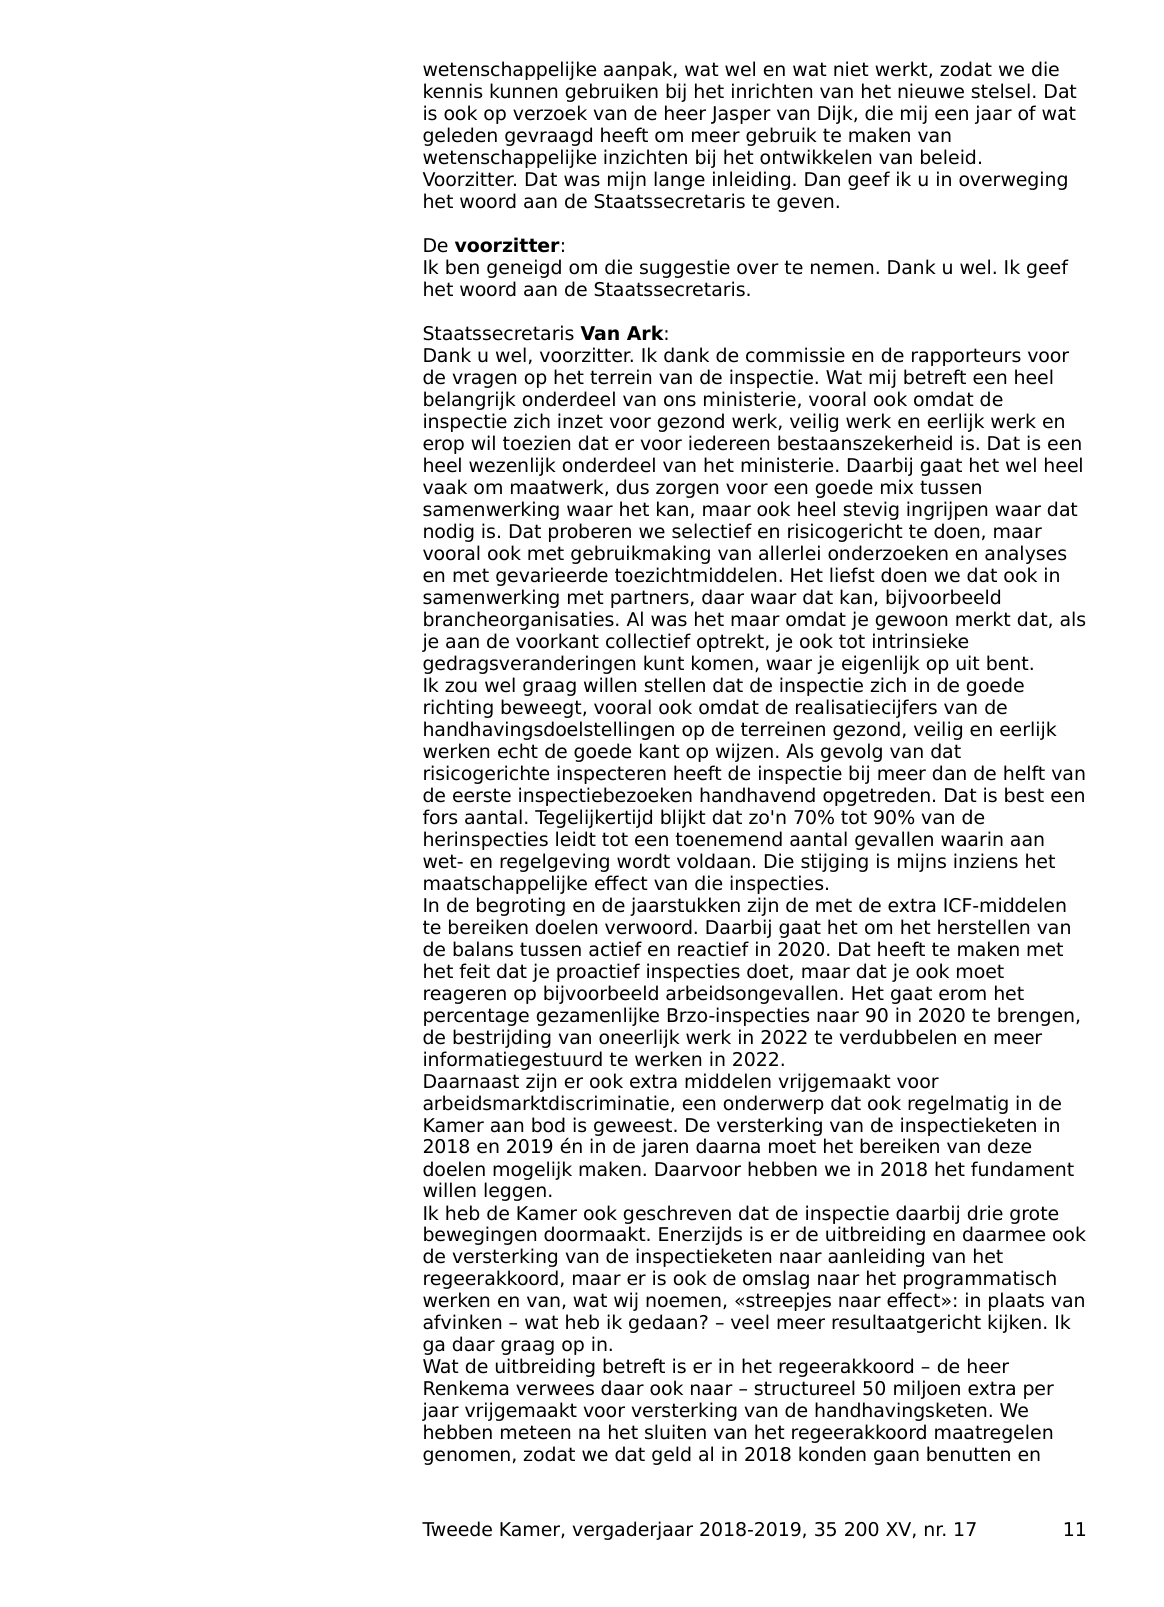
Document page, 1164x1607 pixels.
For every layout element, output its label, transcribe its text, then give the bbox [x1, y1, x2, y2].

text Ik ben geneigd om die suggestie over te nemen. Dank u wel. Ik geef het woord aan de Staatssecretaris. [422, 257, 1087, 301]
text De voorzitter: [422, 235, 1087, 257]
text Dank u wel, voorzitter. Ik dank de commissie en de rapporteurs voor de vragen op het terrein van de inspectie. Wat mij betreft een heel belangrijk onderdeel van ons ministerie, vooral ook omdat de inspectie zich inzet voor gezond werk, veilig werk en eerlijk werk en erop wil toezien dat er voor iedereen bestaanszekerheid is. Dat is een heel wezenlijk onderdeel van het ministerie. Daarbij gaat het wel heel vaak om maatwerk, dus zorgen voor een goede mix tussen samenwerking waar het kan, maar ook heel stevig ingrijpen waar dat nodig is. Dat proberen we selectief en risicogericht te doen, maar vooral ook met gebruikmaking van allerlei onderzoeken en analyses en met gevarieerde toezichtmiddelen. Het liefst doen we dat ook in samenwerking met partners, daar waar dat kan, bijvoorbeeld brancheorganisaties. Al was het maar omdat je gewoon merkt dat, als je aan de voorkant collectief optrekt, je ook tot intrinsieke gedragsveranderingen kunt komen, waar je eigenlijk op uit bent. [422, 345, 1087, 675]
text Wat de uitbreiding betreft is er in het regeerakkoord – de heer Renkema verwees daar ook naar – structureel 50 miljoen extra per jaar vrijgemaakt voor versterking van de handhavingsketen. We hebben meteen na het sluiten van het regeerakkoord maatregelen genomen, zodat we dat geld al in 2018 konden gaan benutten en [422, 1356, 1087, 1466]
text Voorzitter. Dat was mijn lange inleiding. Dan geef ik u in overweging het woord aan de Staatssecretaris te geven. [422, 169, 1087, 213]
text In de begroting en de jaarstukken zijn de met de extra ICF-middelen te bereiken doelen verwoord. Daarbij gaat het om het herstellen van de balans tussen actief en reactief in 2020. Dat heeft te maken met het feit dat je proactief inspecties doet, maar dat je ook moet reageren op bijvoorbeeld arbeidsongevallen. Het gaat erom het percentage gezamenlijke Brzo-inspecties naar 90 in 2020 te brengen, de bestrijding van oneerlijk werk in 2022 te verdubbelen en meer informatiegestuurd te werken in 2022. [422, 895, 1087, 1071]
text Ik heb de Kamer ook geschreven dat de inspectie daarbij drie grote bewegingen doormaakt. Enerzijds is er de uitbreiding en daarmee ook de versterking van de inspectieketen naar aanleiding van het regeerakkoord, maar er is ook de omslag naar het programmatisch werken en van, wat wij noemen, «streepjes naar effect»: in plaats van afvinken – wat heb ik gedaan? – veel meer resultaatgericht kijken. Ik ga daar graag op in. [422, 1202, 1087, 1356]
text Staatssecretaris Van Ark: [422, 323, 1087, 345]
text Ik zou wel graag willen stellen dat de inspectie zich in de goede richting beweegt, vooral ook omdat de realisatiecijfers van de handhavingsdoelstellingen op de terreinen gezond, veilig en eerlijk werken echt de goede kant op wijzen. Als gevolg van dat risicogerichte inspecteren heeft de inspectie bij meer dan de helft van de eerste inspectiebezoeken handhavend opgetreden. Dat is best een fors aantal. Tegelijkertijd blijkt dat zo'n 70% tot 90% van de herinspecties leidt tot een toenemend aantal gevallen waarin aan wet- en regelgeving wordt voldaan. Die stijging is mijns inziens het maatschappelijke effect van die inspecties. [422, 675, 1087, 895]
text Daarnaast zijn er ook extra middelen vrijgemaakt voor arbeidsmarktdiscriminatie, een onderwerp dat ook regelmatig in de Kamer aan bod is geweest. De versterking van de inspectieketen in 2018 en 2019 én in de jaren daarna moet het bereiken van deze doelen mogelijk maken. Daarvoor hebben we in 2018 het fundament willen leggen. [422, 1071, 1087, 1202]
text wetenschappelijke aanpak, wat wel en wat niet werkt, zodat we die kennis kunnen gebruiken bij het inrichten van het nieuwe stelsel. Dat is ook op verzoek van de heer Jasper van Dijk, die mij een jaar of wat geleden gevraagd heeft om meer gebruik te maken van wetenschappelijke inzichten bij het ontwikkelen van beleid. [422, 59, 1087, 169]
